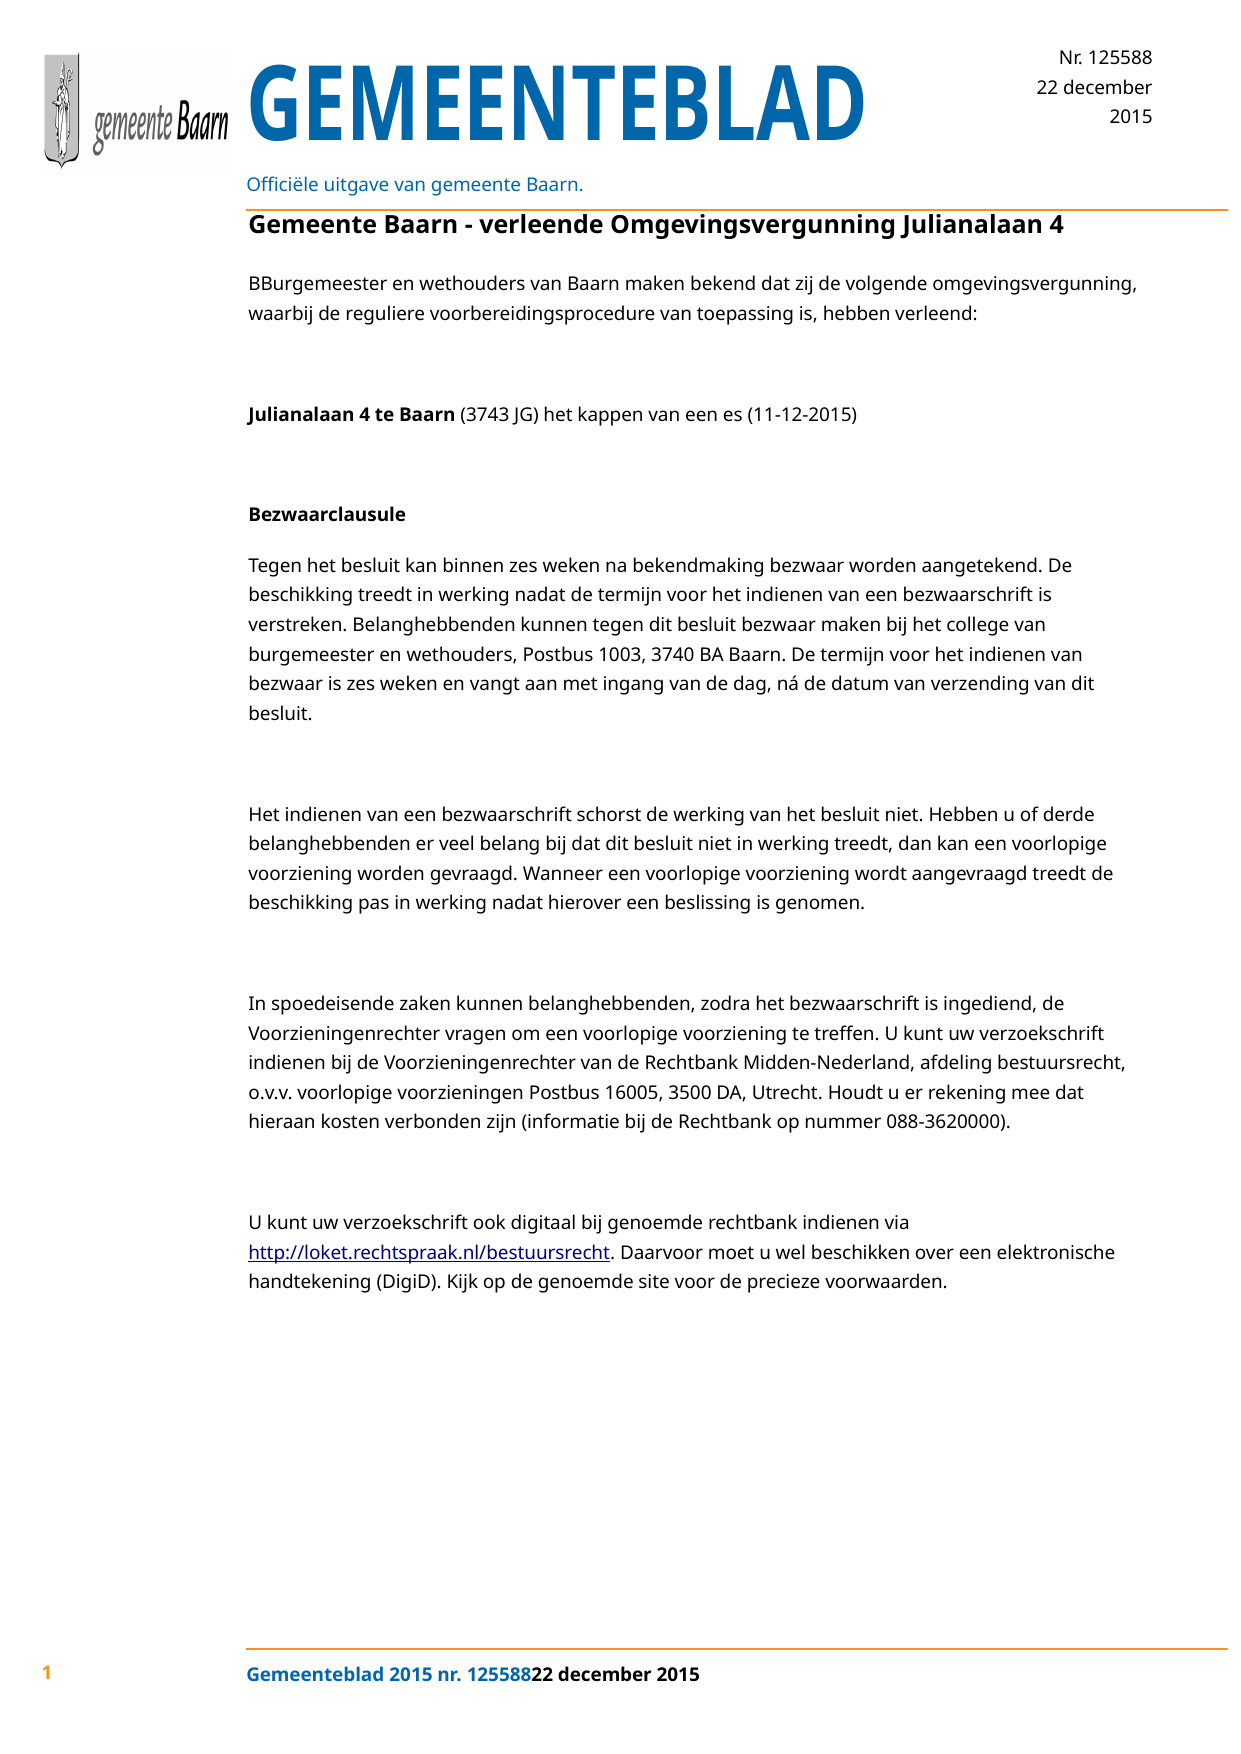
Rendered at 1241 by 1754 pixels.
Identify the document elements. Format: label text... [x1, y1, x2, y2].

text In spoedeisende zaken kunnen belanghebbenden, zodra het bezwaarschrift is ingediend, de Voorzieningenrechter vragen om een voorlopige voorziening te treffen. U kunt uw verzoekschrift indienen bij de Voorzieningenrechter van de Rechtbank Midden-Nederland, afdeling bestuursrecht, o.v.v. voorlopige voorzieningen Postbus 16005, 3500 DA, Utrecht. Houdt u er rekening mee dat hieraan kosten verbonden zijn (informatie bij de Rechtbank op nummer 088-3620000). [248, 990, 1152, 1134]
text Tegen het besluit kan binnen zes weken na bekendmaking bezwaar worden aangetekend. De beschikking treedt in werking nadat de termijn voor het indienen van een bezwaarschrift is verstreken. Belanghebbenden kunnen tegen dit besluit bezwaar maken bij het college van burgemeester en wethouders, Postbus 1003, 3740 BA Baarn. De termijn voor het indienen van bezwaar is zes weken en vangt aan met ingang van de dag, ná de datum van verzending van dit besluit. [248, 552, 1152, 726]
text U kunt uw verzoekschrift ook digitaal bij genoemde rechtbank indienen via http://loket.rechtspraak.nl/bestuursrecht. Daarvoor moet u wel beschikken over een elektronische handtekening (DigiD). Kijk op de genoemde site voor de precieze voorwaarden. [248, 1209, 1152, 1294]
picture [41, 47, 231, 172]
text BBurgemeester en wethouders van Baarn maken bekend dat zij de volgende omgevingsvergunning, waarbij de reguliere voorbereidingsprocedure van toepassing is, hebben verleend: [248, 270, 1152, 326]
text Gemeente Baarn - verleende Omgevingsvergunning Julianalaan 4 [248, 211, 1152, 241]
text Bezwaarclausule [248, 502, 1152, 527]
text Het indienen van een bezwaarschrift schorst de werking van het besluit niet. Hebben u of derde belanghebbenden er veel belang bij dat dit besluit niet in werking treedt, dan kan een voorlopige voorziening worden gevraagd. Wanneer een voorlopige voorziening wordt aangevraagd treedt de beschikking pas in werking nadat hierover een beslissing is genomen. [248, 801, 1152, 915]
text Julianalaan 4 te Baarn (3743 JG) het kappen van een es (11-12-2015) [248, 401, 1152, 426]
